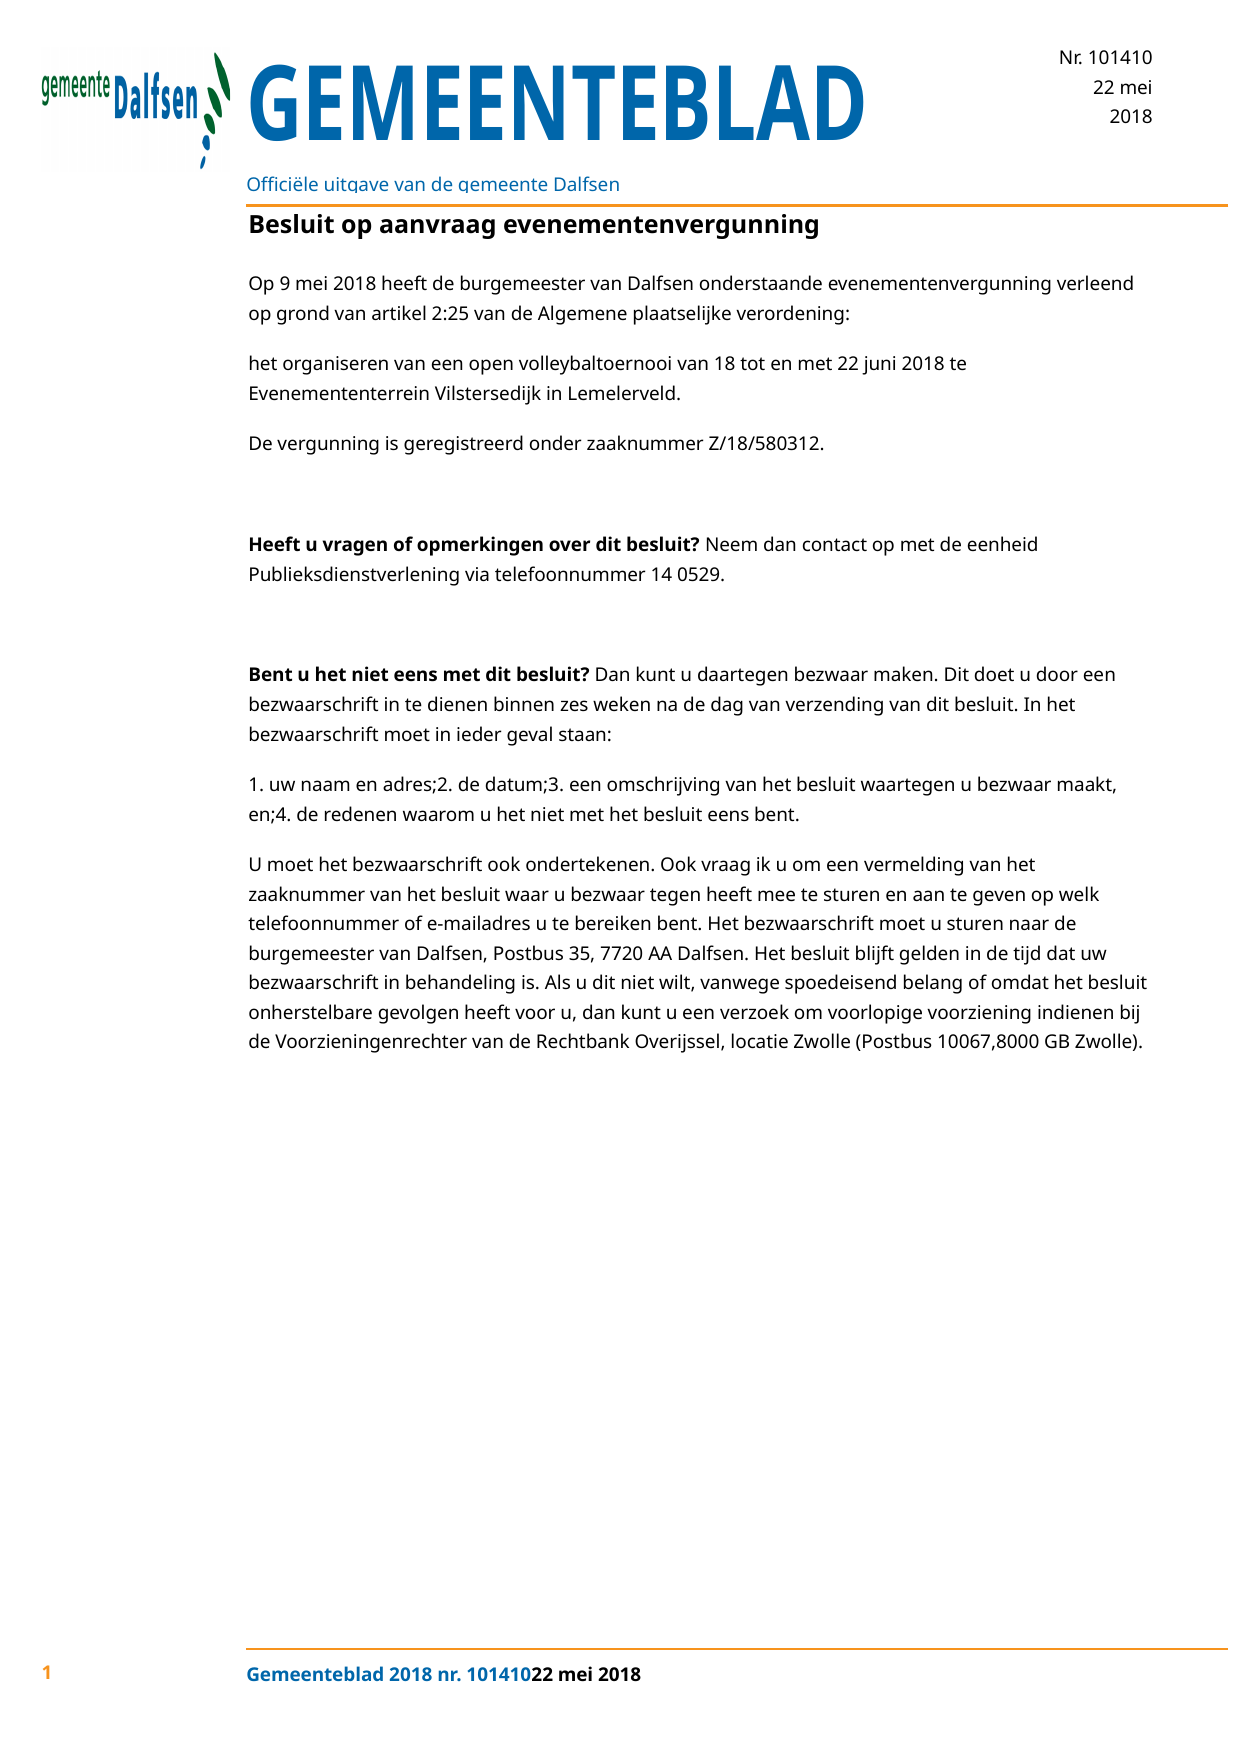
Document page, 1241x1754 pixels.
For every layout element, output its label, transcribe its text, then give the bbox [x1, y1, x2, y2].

text Op 9 mei 2018 heeft de burgemeester van Dalfsen onderstaande evenementenvergunning verleend op grond van artikel 2:25 van de Algemene plaatselijke verordening: [248, 270, 1152, 326]
text Bent u het niet eens met dit besluit? Dan kunt u daartegen bezwaar maken. Dit doet u door een bezwaarschrift in te dienen binnen zes weken na de dag van verzending van dit besluit. In het bezwaarschrift moet in ieder geval staan: [248, 662, 1152, 746]
text Besluit op aanvraag evenementenvergunning [248, 207, 1152, 241]
text 1. uw naam en adres;2. de datum;3. een omschrijving van het besluit waartegen u bezwaar maakt, en;4. de redenen waarom u het niet met het besluit eens bent. [248, 771, 1152, 826]
text U moet het bezwaarschrift ook ondertekenen. Ook vraag ik u om een vermelding van het zaaknummer van het besluit waar u bezwaar tegen heeft mee te sturen en aan te geven op welk telefoonnummer of e-mailadres u te bereiken bent. Het bezwaarschrift moet u sturen naar de burgemeester van Dalfsen, Postbus 35, 7720 AA Dalfsen. Het besluit blijft gelden in de tijd dat uw bezwaarschrift in behandeling is. Als u dit niet wilt, vanwege spoedeisend belang of omdat het besluit onherstelbare gevolgen heeft voor u, dan kunt u een verzoek om voorlopige voorziening indienen bij de Voorzieningenrechter van de Rechtbank Overijssel, locatie Zwolle (Postbus 10067,8000 GB Zwolle). [248, 851, 1152, 1054]
text Heeft u vragen of opmerkingen over dit besluit? Neem dan contact op met de eenheid Publieksdienstverlening via telefoonnummer 14 0529. [248, 531, 1152, 586]
text De vergunning is geregistreerd onder zaaknummer Z/18/580312. [248, 430, 1152, 456]
picture [41, 47, 231, 172]
text het organiseren van een open volleybaltoernooi van 18 tot en met 22 juni 2018 te Evenemententerrein Vilstersedijk in Lemelerveld. [248, 350, 1152, 406]
